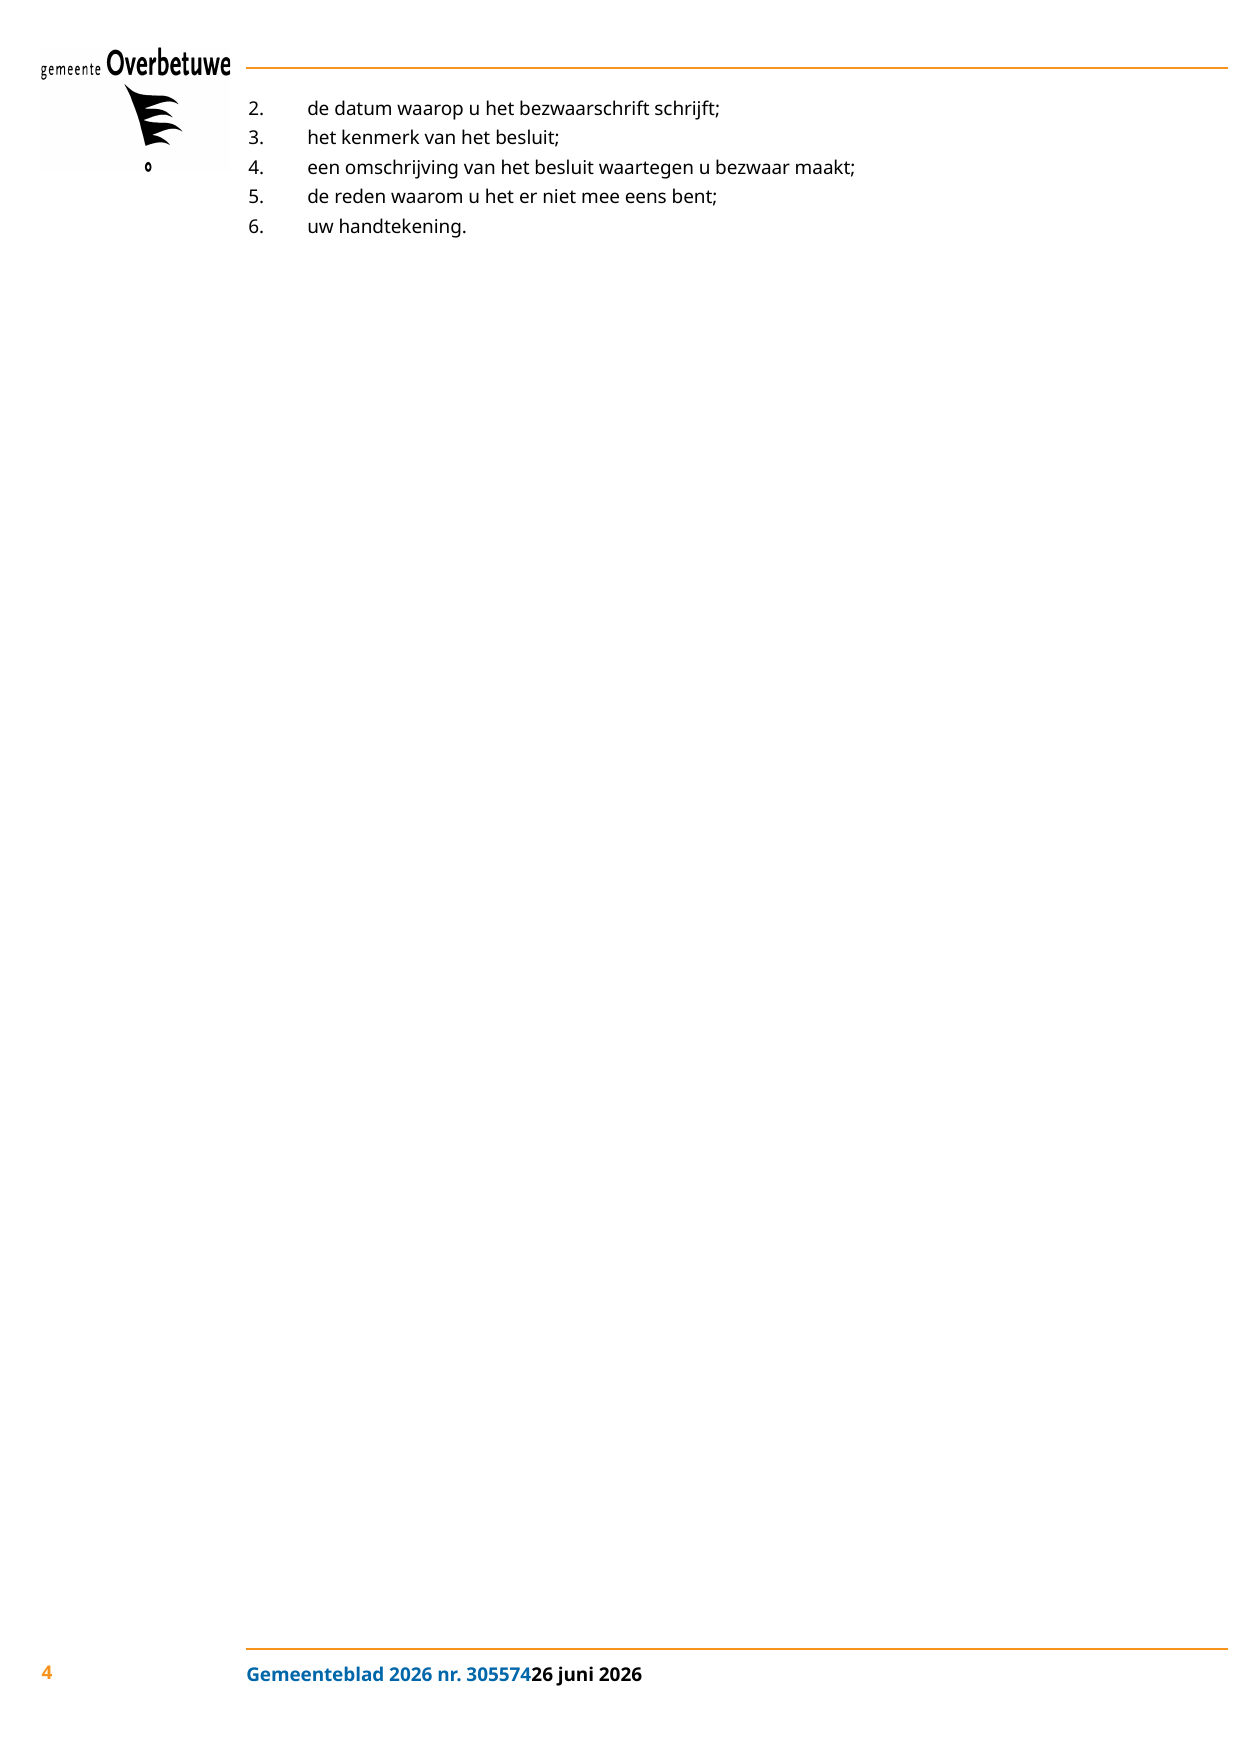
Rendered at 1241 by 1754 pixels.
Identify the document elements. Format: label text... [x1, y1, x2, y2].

picture [41, 47, 231, 172]
list de reden waarom u het er niet mee eens bent; [248, 183, 1152, 209]
list het kenmerk van het besluit; [248, 124, 1152, 150]
list een omschrijving van het besluit waartegen u bezwaar maakt; [248, 154, 1152, 180]
list uw handtekening. [248, 213, 1152, 239]
list de datum waarop u het bezwaarschrift schrijft; [248, 95, 1152, 121]
